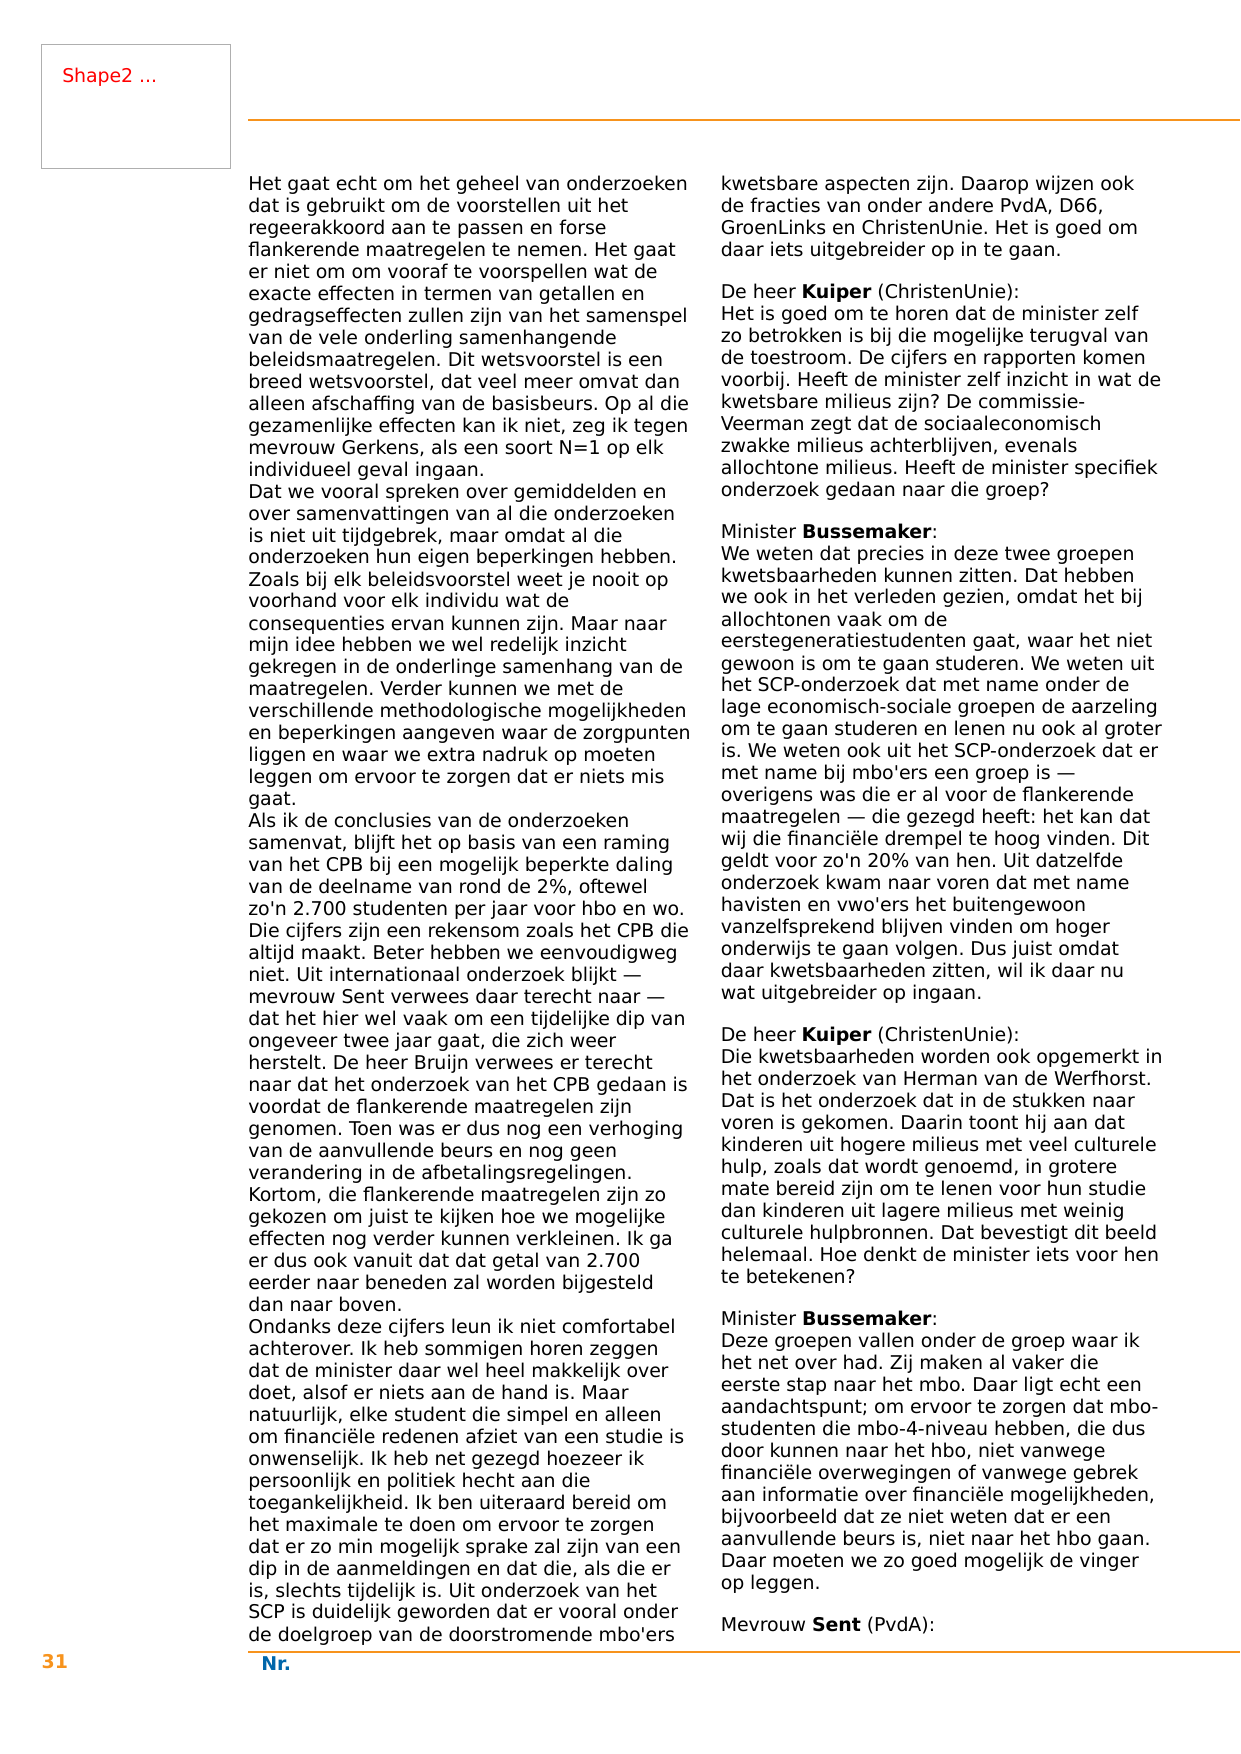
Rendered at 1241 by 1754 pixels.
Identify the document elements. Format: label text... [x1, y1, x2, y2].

text Het is goed om te horen dat de minister zelf zo betrokken is bij die mogelijke terugval van de toestroom. De cijfers en rapporten komen voorbij. Heeft de minister zelf inzicht in wat de kwetsbare milieus zijn? De commissie-Veerman zegt dat de sociaaleconomisch zwakke milieus achterblijven, evenals allochtone milieus. Heeft de minister specifiek onderzoek gedaan naar die groep? [721, 303, 1163, 501]
text Die kwetsbaarheden worden ook opgemerkt in het onderzoek van Herman van de Werfhorst. Dat is het onderzoek dat in de stukken naar voren is gekomen. Daarin toont hij aan dat kinderen uit hogere milieus met veel culturele hulp, zoals dat wordt genoemd, in grotere mate bereid zijn om te lenen voor hun studie dan kinderen uit lagere milieus met weinig culturele hulpbronnen. Dat bevestigt dit beeld helemaal. Hoe denkt de minister iets voor hen te betekenen? [721, 1046, 1163, 1288]
text Deze groepen vallen onder de groep waar ik het net over had. Zij maken al vaker die eerste stap naar het mbo. Daar ligt echt een aandachtspunt; om ervoor te zorgen dat mbo-studenten die mbo-4-niveau hebben, die dus door kunnen naar het hbo, niet vanwege financiële overwegingen of vanwege gebrek aan informatie over financiële mogelijkheden, bijvoorbeeld dat ze niet weten dat er een aanvullende beurs is, niet naar het hbo gaan. Daar moeten we zo goed mogelijk de vinger op leggen. [721, 1330, 1163, 1593]
text Minister Bussemaker: [721, 1308, 1163, 1330]
text Ondanks deze cijfers leun ik niet comfortabel achterover. Ik heb sommigen horen zeggen dat de minister daar wel heel makkelijk over doet, alsof er niets aan de hand is. Maar natuurlijk, elke student die simpel en alleen om financiële redenen afziet van een studie is onwenselijk. Ik heb net gezegd hoezeer ik persoonlijk en politiek hecht aan die toegankelijkheid. Ik ben uiteraard bereid om het maximale te doen om ervoor te zorgen dat er zo min mogelijk sprake zal zijn van een dip in de aanmeldingen en dat die, als die er is, slechts tijdelijk is. Uit onderzoek van het SCP is duidelijk geworden dat er vooral onder de doelgroep van de doorstromende mbo'ers [248, 1316, 691, 1645]
text Als ik de conclusies van de onderzoeken samenvat, blijft het op basis van een raming van het CPB bij een mogelijk beperkte daling van de deelname van rond de 2%, oftewel zo'n 2.700 studenten per jaar voor hbo en wo. Die cijfers zijn een rekensom zoals het CPB die altijd maakt. Beter hebben we eenvoudigweg niet. Uit internationaal onderzoek blijkt — mevrouw Sent verwees daar terecht naar — dat het hier wel vaak om een tijdelijke dip van ongeveer twee jaar gaat, die zich weer herstelt. De heer Bruijn verwees er terecht naar dat het onderzoek van het CPB gedaan is voordat de flankerende maatregelen zijn genomen. Toen was er dus nog een verhoging van de aanvullende beurs en nog geen verandering in de afbetalingsregelingen. Kortom, die flankerende maatregelen zijn zo gekozen om juist te kijken hoe we mogelijke effecten nog verder kunnen verkleinen. Ik ga er dus ook vanuit dat dat getal van 2.700 eerder naar beneden zal worden bijgesteld dan naar boven. [248, 810, 691, 1316]
text De heer Kuiper (ChristenUnie): [721, 281, 1163, 303]
text Dat we vooral spreken over gemiddelden en over samenvattingen van al die onderzoeken is niet uit tijdgebrek, maar omdat al die onderzoeken hun eigen beperkingen hebben. Zoals bij elk beleidsvoorstel weet je nooit op voorhand voor elk individu wat de consequenties ervan kunnen zijn. Maar naar mijn idee hebben we wel redelijk inzicht gekregen in de onderlinge samenhang van de maatregelen. Verder kunnen we met de verschillende methodologische mogelijkheden en beperkingen aangeven waar de zorgpunten liggen en waar we extra nadruk op moeten leggen om ervoor te zorgen dat er niets mis gaat. [248, 481, 691, 810]
text Minister Bussemaker: [721, 521, 1163, 542]
text Het gaat echt om het geheel van onderzoeken dat is gebruikt om de voorstellen uit het regeerakkoord aan te passen en forse flankerende maatregelen te nemen. Het gaat er niet om om vooraf te voorspellen wat de exacte effecten in termen van getallen en gedragseffecten zullen zijn van het samenspel van de vele onderling samenhangende beleidsmaatregelen. Dit wetsvoorstel is een breed wetsvoorstel, dat veel meer omvat dan alleen afschaffing van de basisbeurs. Op al die gezamenlijke effecten kan ik niet, zeg ik tegen mevrouw Gerkens, als een soort N=1 op elk individueel geval ingaan. [248, 173, 691, 481]
text De heer Kuiper (ChristenUnie): [721, 1024, 1163, 1046]
text kwetsbare aspecten zijn. Daarop wijzen ook de fracties van onder andere PvdA, D66, GroenLinks en ChristenUnie. Het is goed om daar iets uitgebreider op in te gaan. [721, 173, 1163, 261]
text Mevrouw Sent (PvdA): [721, 1613, 1163, 1636]
text We weten dat precies in deze twee groepen kwetsbaarheden kunnen zitten. Dat hebben we ook in het verleden gezien, omdat het bij allochtonen vaak om de eerstegeneratiestudenten gaat, waar het niet gewoon is om te gaan studeren. We weten uit het SCP-onderzoek dat met name onder de lage economisch-sociale groepen de aarzeling om te gaan studeren en lenen nu ook al groter is. We weten ook uit het SCP-onderzoek dat er met name bij mbo'ers een groep is — overigens was die er al voor de flankerende maatregelen — die gezegd heeft: het kan dat wij die financiële drempel te hoog vinden. Dit geldt voor zo'n 20% van hen. Uit datzelfde onderzoek kwam naar voren dat met name havisten en vwo'ers het buitengewoon vanzelfsprekend blijven vinden om hoger onderwijs te gaan volgen. Dus juist omdat daar kwetsbaarheden zitten, wil ik daar nu wat uitgebreider op ingaan. [721, 542, 1163, 1004]
